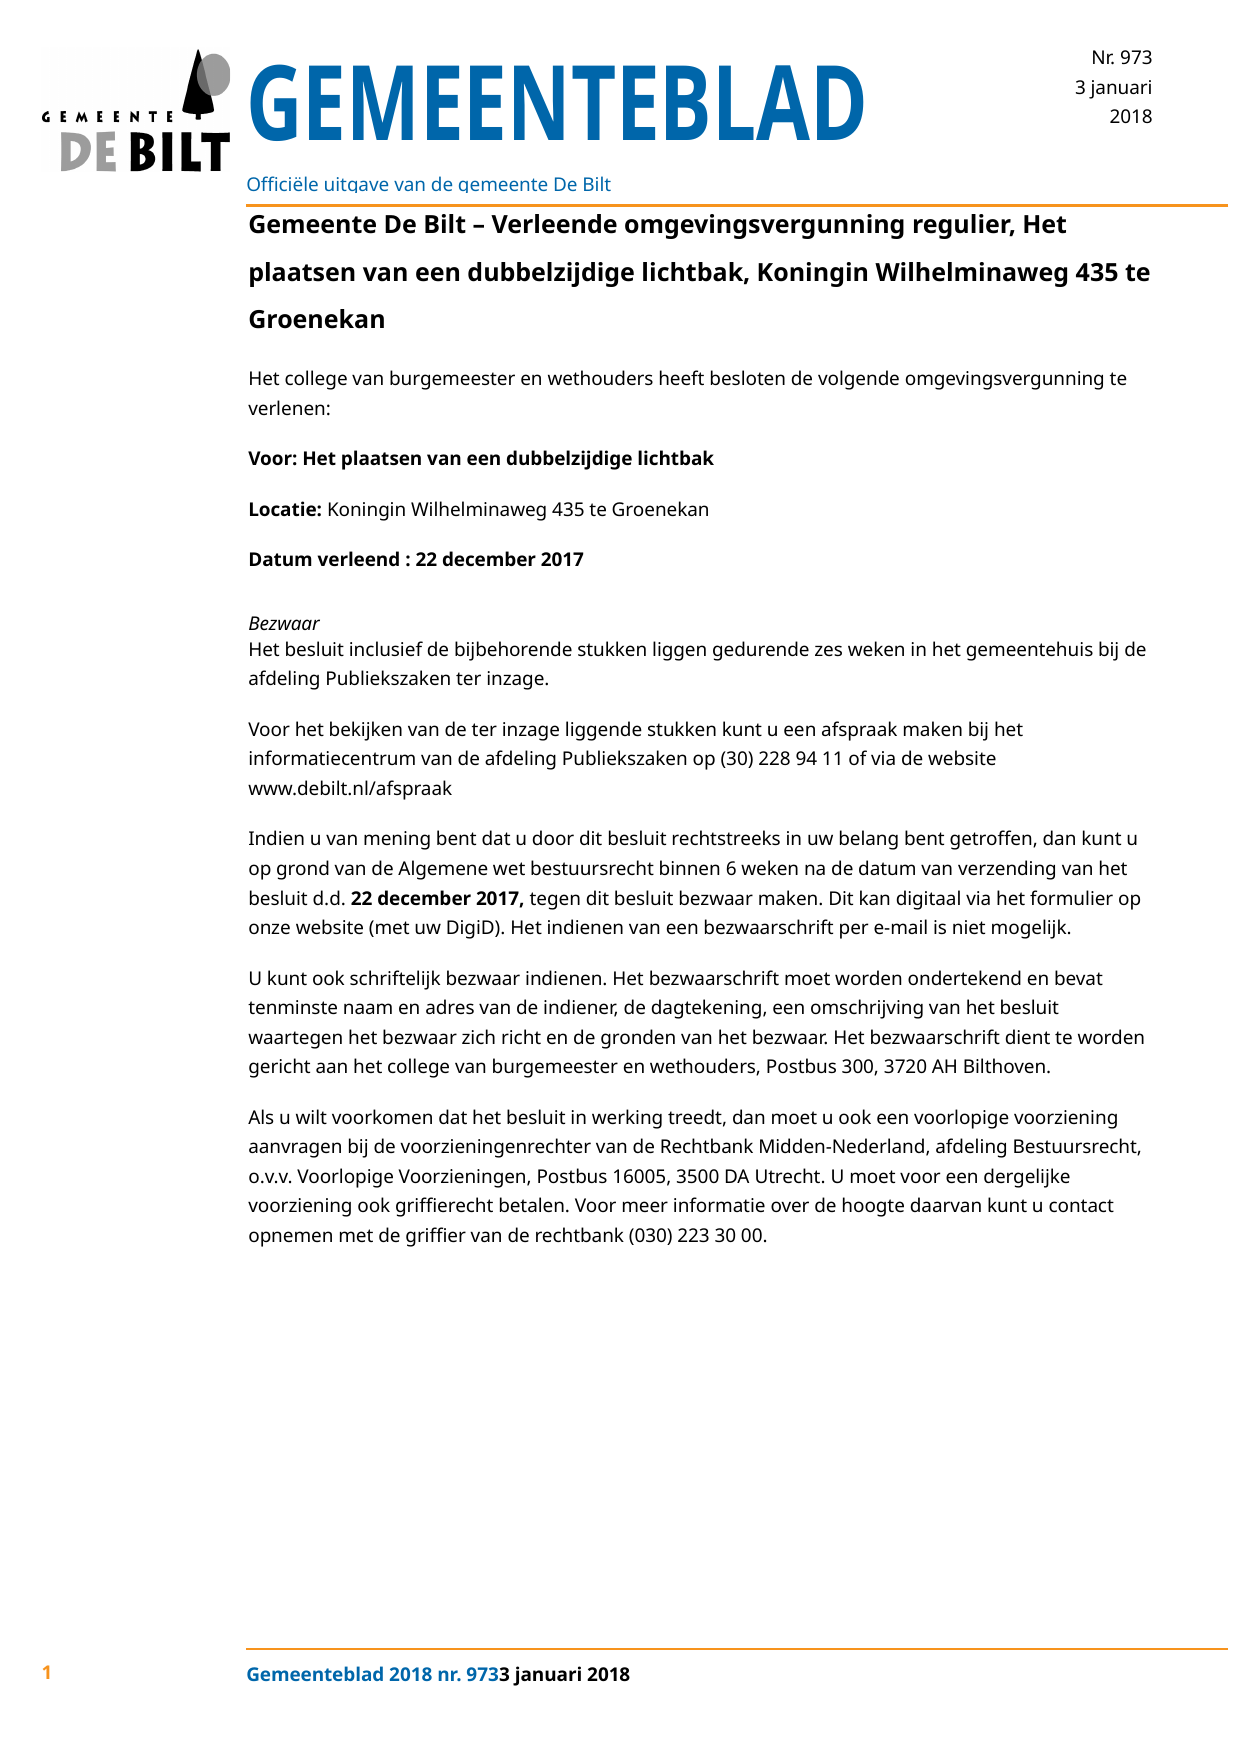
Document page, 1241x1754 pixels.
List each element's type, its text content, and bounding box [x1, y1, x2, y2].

text Bezwaar [248, 610, 1152, 636]
text Het college van burgemeester en wethouders heeft besloten de volgende omgevingsvergunning te verlenen: [248, 366, 1152, 421]
text Gemeente De Bilt – Verleende omgevingsvergunning regulier, Het plaatsen van een dubbelzijdige lichtbak, Koningin Wilhelminaweg 435 te Groenekan [248, 207, 1152, 336]
text U kunt ook schriftelijk bezwaar indienen. Het bezwaarschrift moet worden ondertekend en bevat tenminste naam en adres van de indiener, de dagtekening, een omschrijving van het besluit waartegen het bezwaar zich richt en de gronden van het bezwaar. Het bezwaarschrift dient te worden gericht aan het college van burgemeester en wethouders, Postbus 300, 3720 AH Bilthoven. [248, 965, 1152, 1079]
text Datum verleend : 22 december 2017 [248, 546, 1152, 572]
text Het besluit inclusief de bijbehorende stukken liggen gedurende zes weken in het gemeentehuis bij de afdeling Publiekszaken ter inzage. [248, 636, 1152, 691]
text Voor het bekijken van de ter inzage liggende stukken kunt u een afspraak maken bij het informatiecentrum van de afdeling Publiekszaken op (30) 228 94 11 of via de website www.debilt.nl/afspraak [248, 716, 1152, 801]
picture [41, 47, 231, 172]
text Locatie: Koningin Wilhelminaweg 435 te Groenekan [248, 496, 1152, 522]
text Als u wilt voorkomen dat het besluit in werking treedt, dan moet u ook een voorlopige voorziening aanvragen bij de voorzieningenrechter van de Rechtbank Midden-Nederland, afdeling Bestuursrecht, o.v.v. Voorlopige Voorzieningen, Postbus 16005, 3500 DA Utrecht. U moet voor een dergelijke voorziening ook griffierecht betalen. Voor meer informatie over de hoogte daarvan kunt u contact opnemen met de griffier van de rechtbank (030) 223 30 00. [248, 1104, 1152, 1248]
text Voor: Het plaatsen van een dubbelzijdige lichtbak [248, 446, 1152, 471]
text Indien u van mening bent dat u door dit besluit rechtstreeks in uw belang bent getroffen, dan kunt u op grond van de Algemene wet bestuursrecht binnen 6 weken na de datum van verzending van het besluit d.d. 22 december 2017, tegen dit besluit bezwaar maken. Dit kan digitaal via het formulier op onze website (met uw DigiD). Het indienen van een bezwaarschrift per e-mail is niet mogelijk. [248, 826, 1152, 940]
